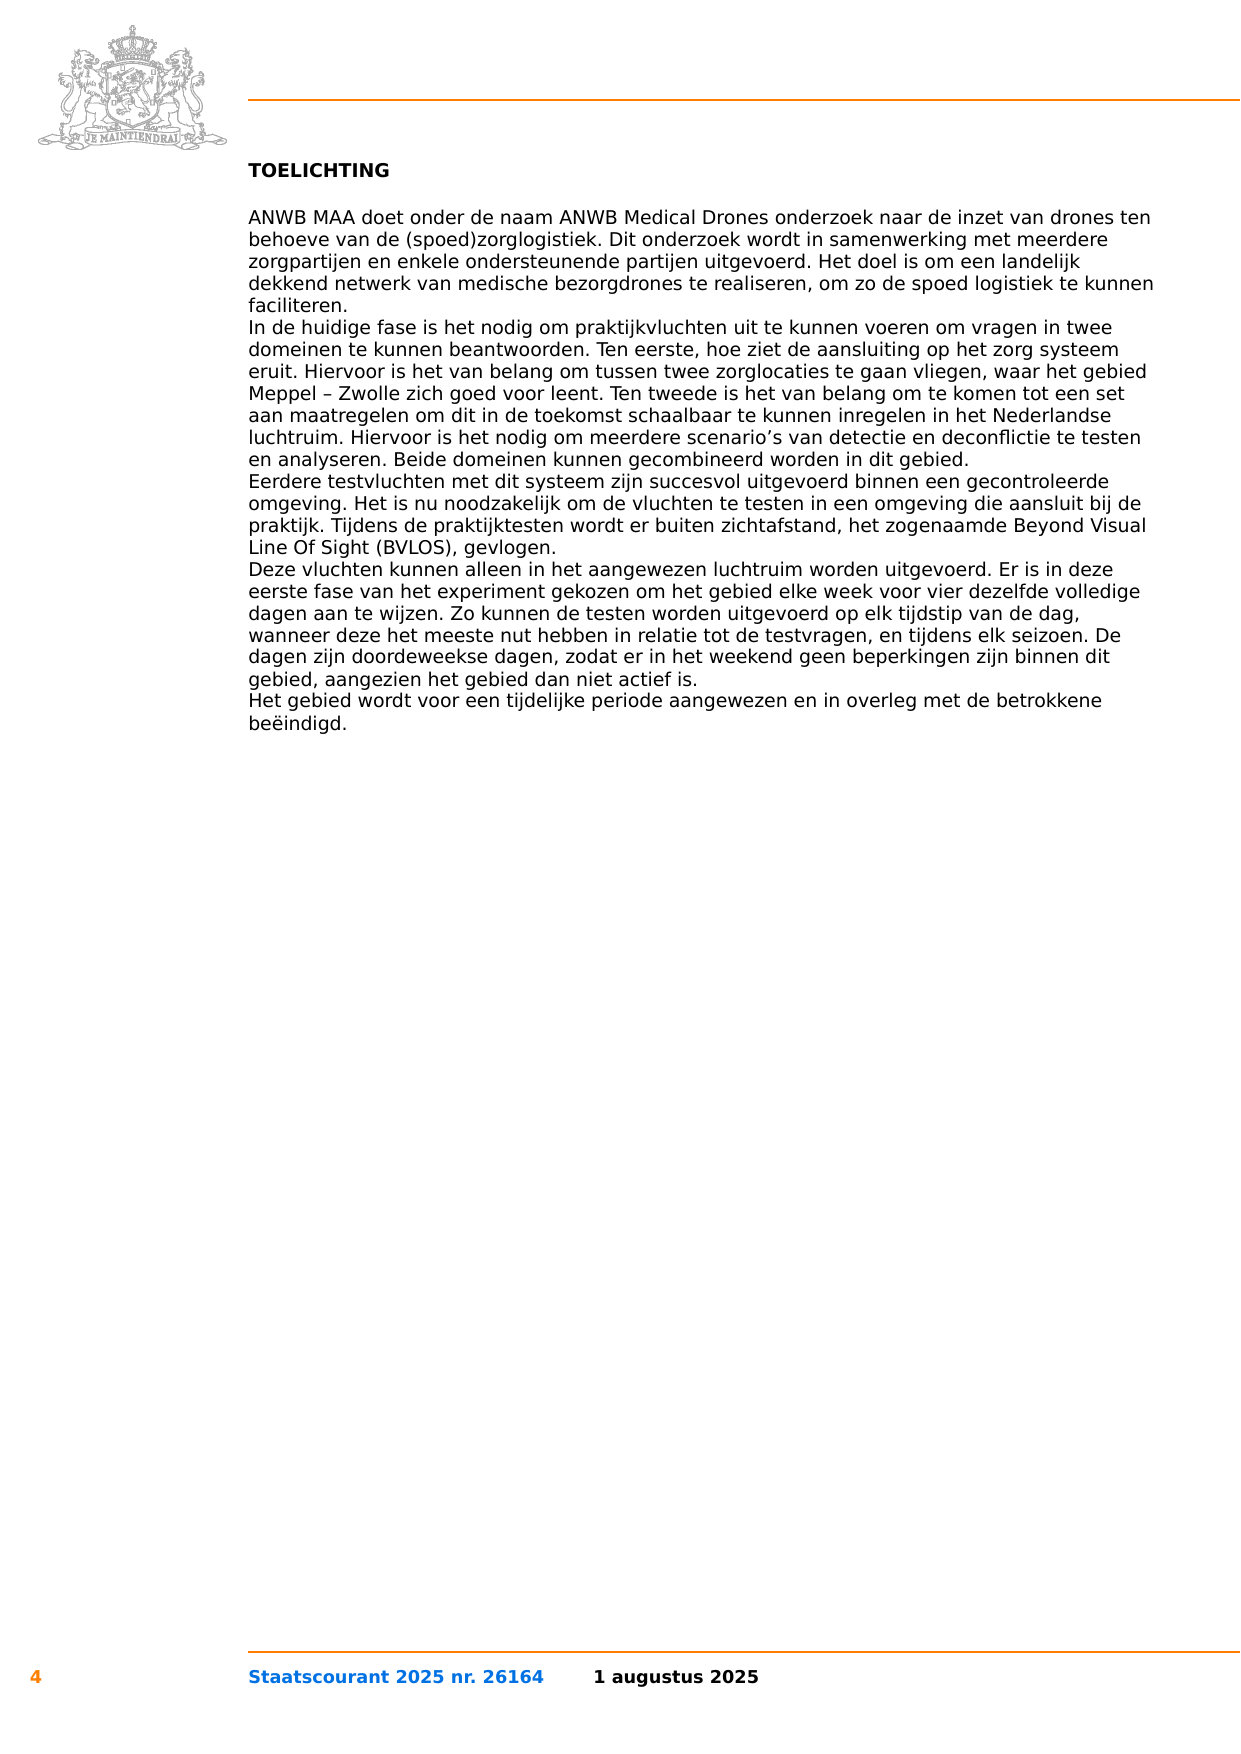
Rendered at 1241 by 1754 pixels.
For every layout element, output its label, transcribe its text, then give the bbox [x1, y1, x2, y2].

text In de huidige fase is het nodig om praktijkvluchten uit te kunnen voeren om vragen in twee domeinen te kunnen beantwoorden. Ten eerste, hoe ziet de aansluiting op het zorg systeem eruit. Hiervoor is het van belang om tussen twee zorglocaties te gaan vliegen, waar het gebied Meppel – Zwolle zich goed voor leent. Ten tweede is het van belang om te komen tot een set aan maatregelen om dit in de toekomst schaalbaar te kunnen inregelen in het Nederlandse luchtruim. Hiervoor is het nodig om meerdere scenario’s van detectie en deconflictie te testen en analyseren. Beide domeinen kunnen gecombineerd worden in dit gebied. [248, 317, 1163, 471]
text Het gebied wordt voor een tijdelijke periode aangewezen en in overleg met de betrokkene beëindigd. [248, 690, 1163, 734]
subtitle TOELICHTING [248, 160, 1163, 182]
picture [38, 25, 227, 150]
text Deze vluchten kunnen alleen in het aangewezen luchtruim worden uitgevoerd. Er is in deze eerste fase van het experiment gekozen om het gebied elke week voor vier dezelfde volledige dagen aan te wijzen. Zo kunnen de testen worden uitgevoerd op elk tijdstip van de dag, wanneer deze het meeste nut hebben in relatie tot de testvragen, en tijdens elk seizoen. De dagen zijn doordeweekse dagen, zodat er in het weekend geen beperkingen zijn binnen dit gebied, aangezien het gebied dan niet actief is. [248, 558, 1163, 690]
text Eerdere testvluchten met dit systeem zijn succesvol uitgevoerd binnen een gecontroleerde omgeving. Het is nu noodzakelijk om de vluchten te testen in een omgeving die aansluit bij de praktijk. Tijdens de praktijktesten wordt er buiten zichtafstand, het zogenaamde Beyond Visual Line Of Sight (BVLOS), gevlogen. [248, 471, 1163, 558]
text ANWB MAA doet onder de naam ANWB Medical Drones onderzoek naar de inzet van drones ten behoeve van de (spoed)zorglogistiek. Dit onderzoek wordt in samenwerking met meerdere zorgpartijen en enkele ondersteunende partijen uitgevoerd. Het doel is om een landelijk dekkend netwerk van medische bezorgdrones te realiseren, om zo de spoed logistiek te kunnen faciliteren. [248, 207, 1163, 317]
